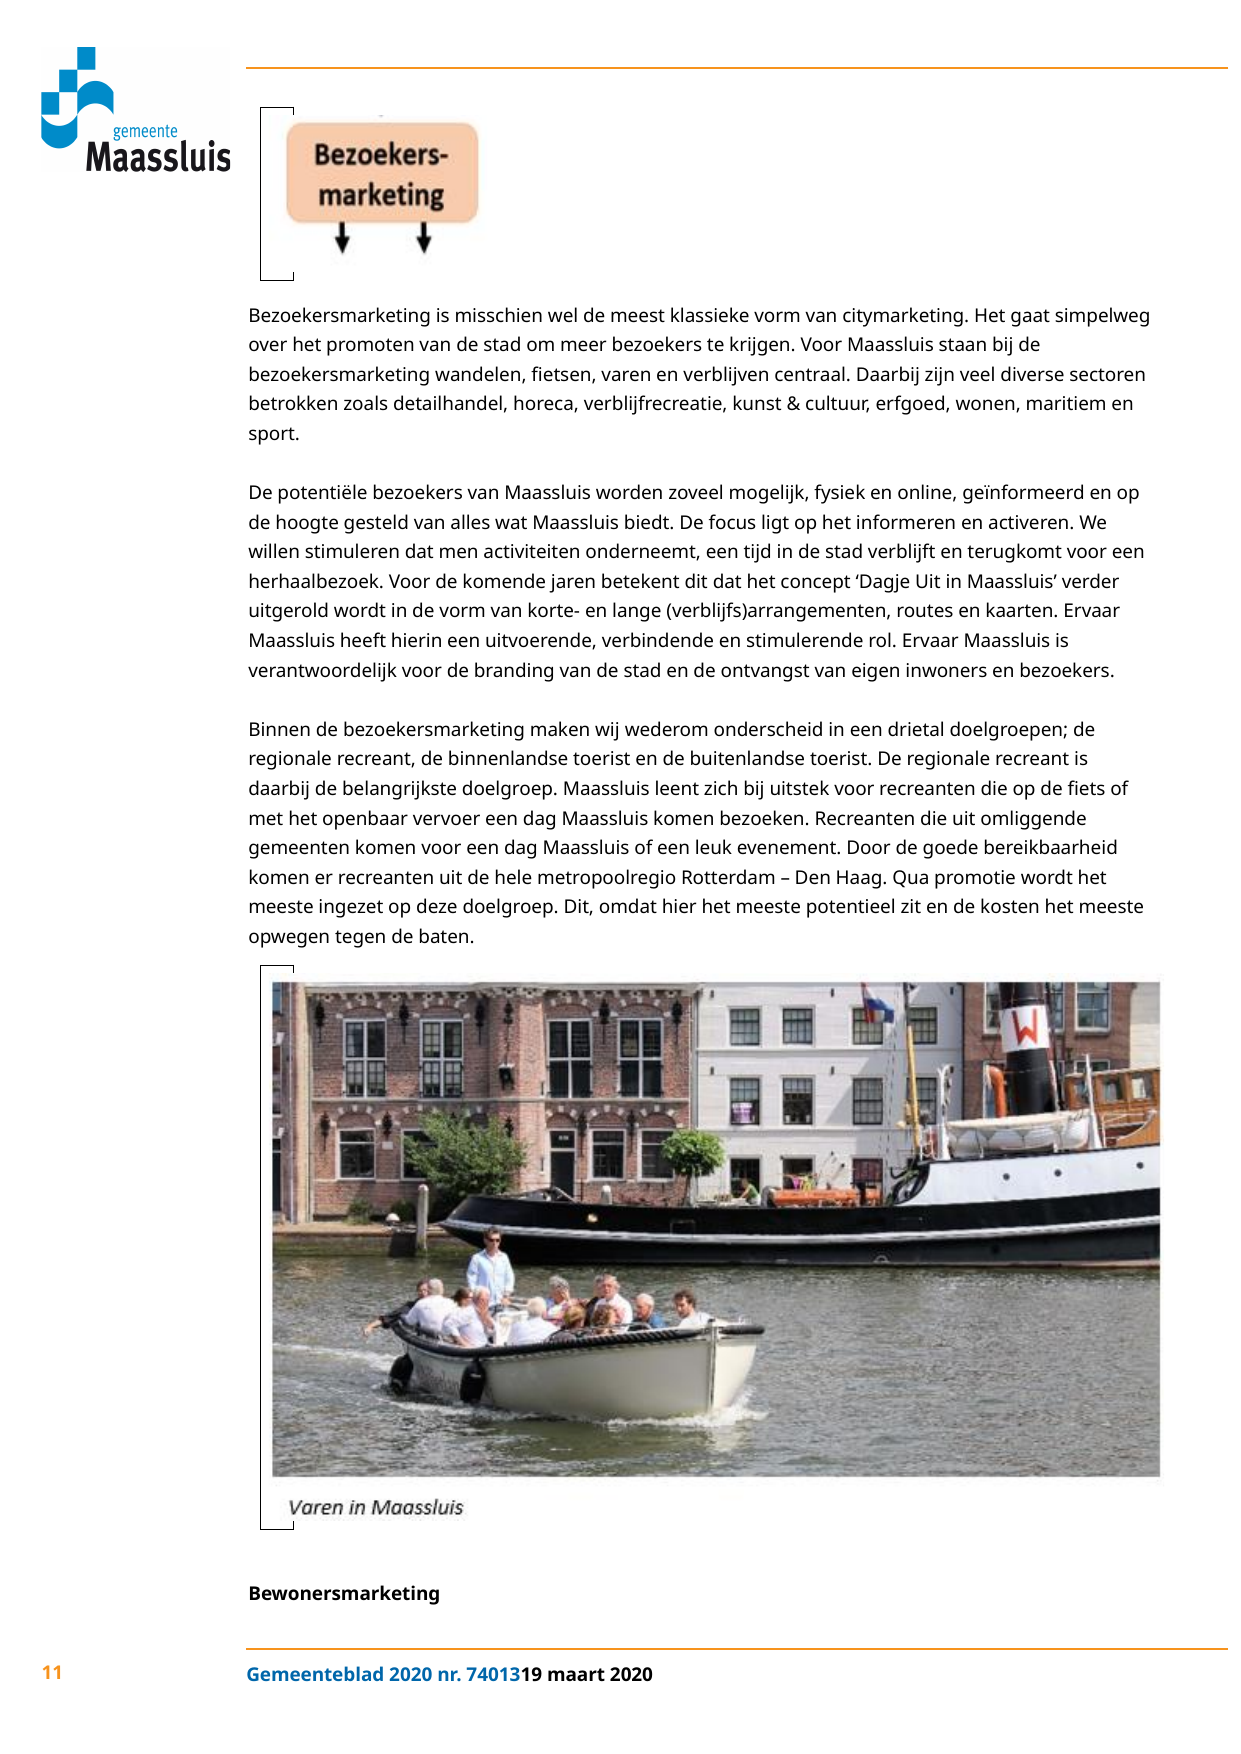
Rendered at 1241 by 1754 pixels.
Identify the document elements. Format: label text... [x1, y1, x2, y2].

text De potentiële bezoekers van Maassluis worden zoveel mogelijk, fysiek en online, geïnformeerd en op de hoogte gesteld van alles wat Maassluis biedt. De focus ligt op het informeren en activeren. We willen stimuleren dat men activiteiten onderneemt, een tijd in de stad verblijft en terugkomt voor een herhaalbezoek. Voor de komende jaren betekent dit dat het concept ‘Dagje Uit in Maassluis’ verder uitgerold wordt in de vorm van korte- en lange (verblijfs)arrangementen, routes en kaarten. Ervaar Maassluis heeft hierin een uitvoerende, verbindende en stimulerende rol. Ervaar Maassluis is verantwoordelijk voor de branding van de stad en de ontvangst van eigen inwoners en bezoekers. [248, 479, 1152, 683]
text Binnen de bezoekersmarketing maken wij wederom onderscheid in een drietal doelgroepen; de regionale recreant, de binnenlandse toerist en de buitenlandse toerist. De regionale recreant is daarbij de belangrijkste doelgroep. Maassluis leent zich bij uitstek voor recreanten die op de fiets of met het openbaar vervoer een dag Maassluis komen bezoeken. Recreanten die uit omliggende gemeenten komen voor een dag Maassluis of een leuk evenement. Door de goede bereikbaarheid komen er recreanten uit de hele metropoolregio Rotterdam – Den Haag. Qua promotie wordt het meeste ingezet op deze doelgroep. Dit, omdat hier het meeste potentieel zit en de kosten het meeste opwegen tegen de baten. [248, 716, 1152, 949]
text Bewonersmarketing [248, 1580, 1152, 1606]
picture [41, 47, 231, 172]
text Bezoekersmarketing is misschien wel de meest klassieke vorm van citymarketing. Het gaat simpelweg over het promoten van de stad om meer bezoekers te krijgen. Voor Maassluis staan bij de bezoekersmarketing wandelen, fietsen, varen en verblijven centraal. Daarbij zijn veel diverse sectoren betrokken zoals detailhandel, horeca, verblijfrecreatie, kunst & cultuur, erfgoed, wonen, maritiem en sport. [248, 302, 1152, 446]
picture [268, 973, 1165, 1521]
picture [268, 115, 488, 272]
picture [41, 47, 77, 92]
